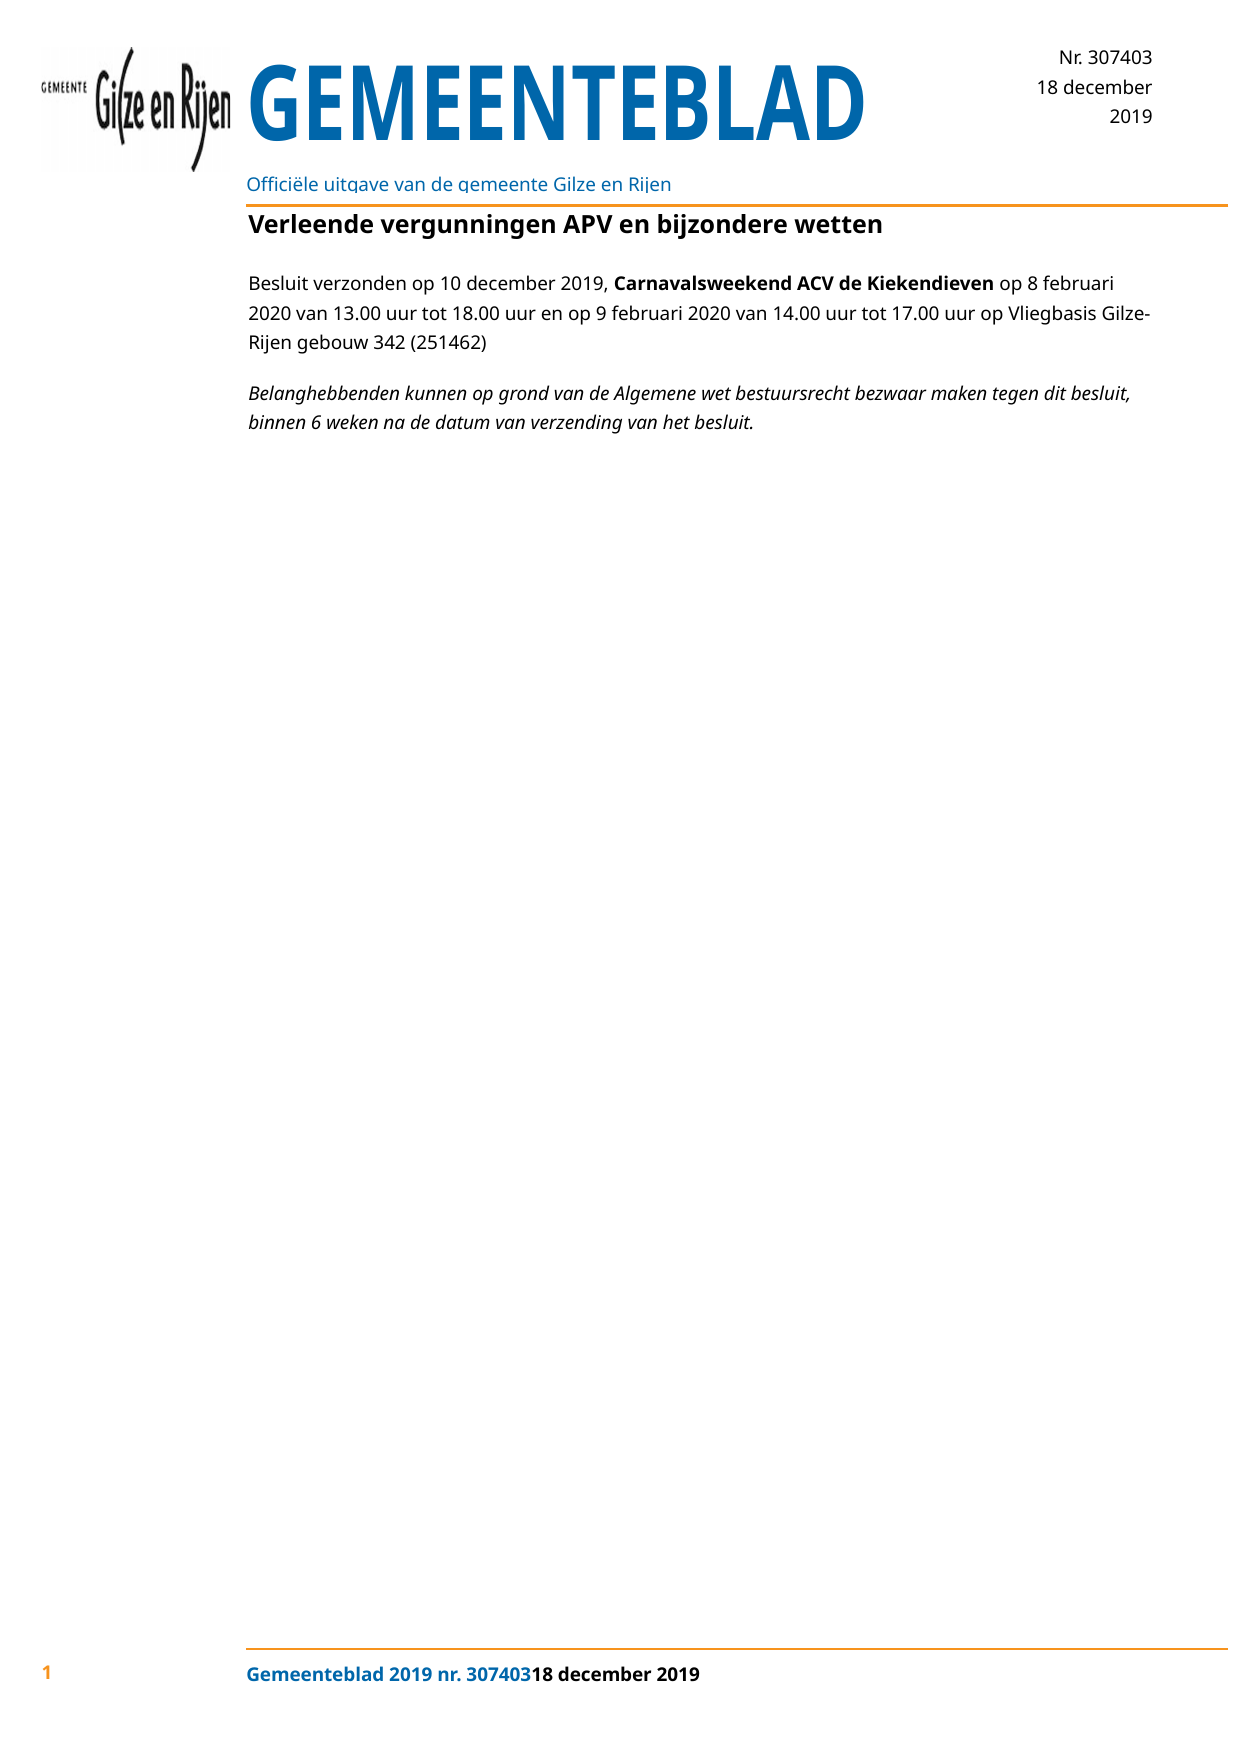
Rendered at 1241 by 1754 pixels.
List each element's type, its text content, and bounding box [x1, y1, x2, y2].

text Verleende vergunningen APV en bijzondere wetten [248, 207, 1152, 241]
picture [41, 47, 231, 172]
text Besluit verzonden op 10 december 2019, Carnavalsweekend ACV de Kiekendieven op 8 februari 2020 van 13.00 uur tot 18.00 uur en op 9 februari 2020 van 14.00 uur tot 17.00 uur op Vliegbasis Gilze-Rijen gebouw 342 (251462) [248, 270, 1152, 355]
text Belanghebbenden kunnen op grond van de Algemene wet bestuursrecht bezwaar maken tegen dit besluit, binnen 6 weken na de datum van verzending van het besluit. [248, 380, 1152, 435]
